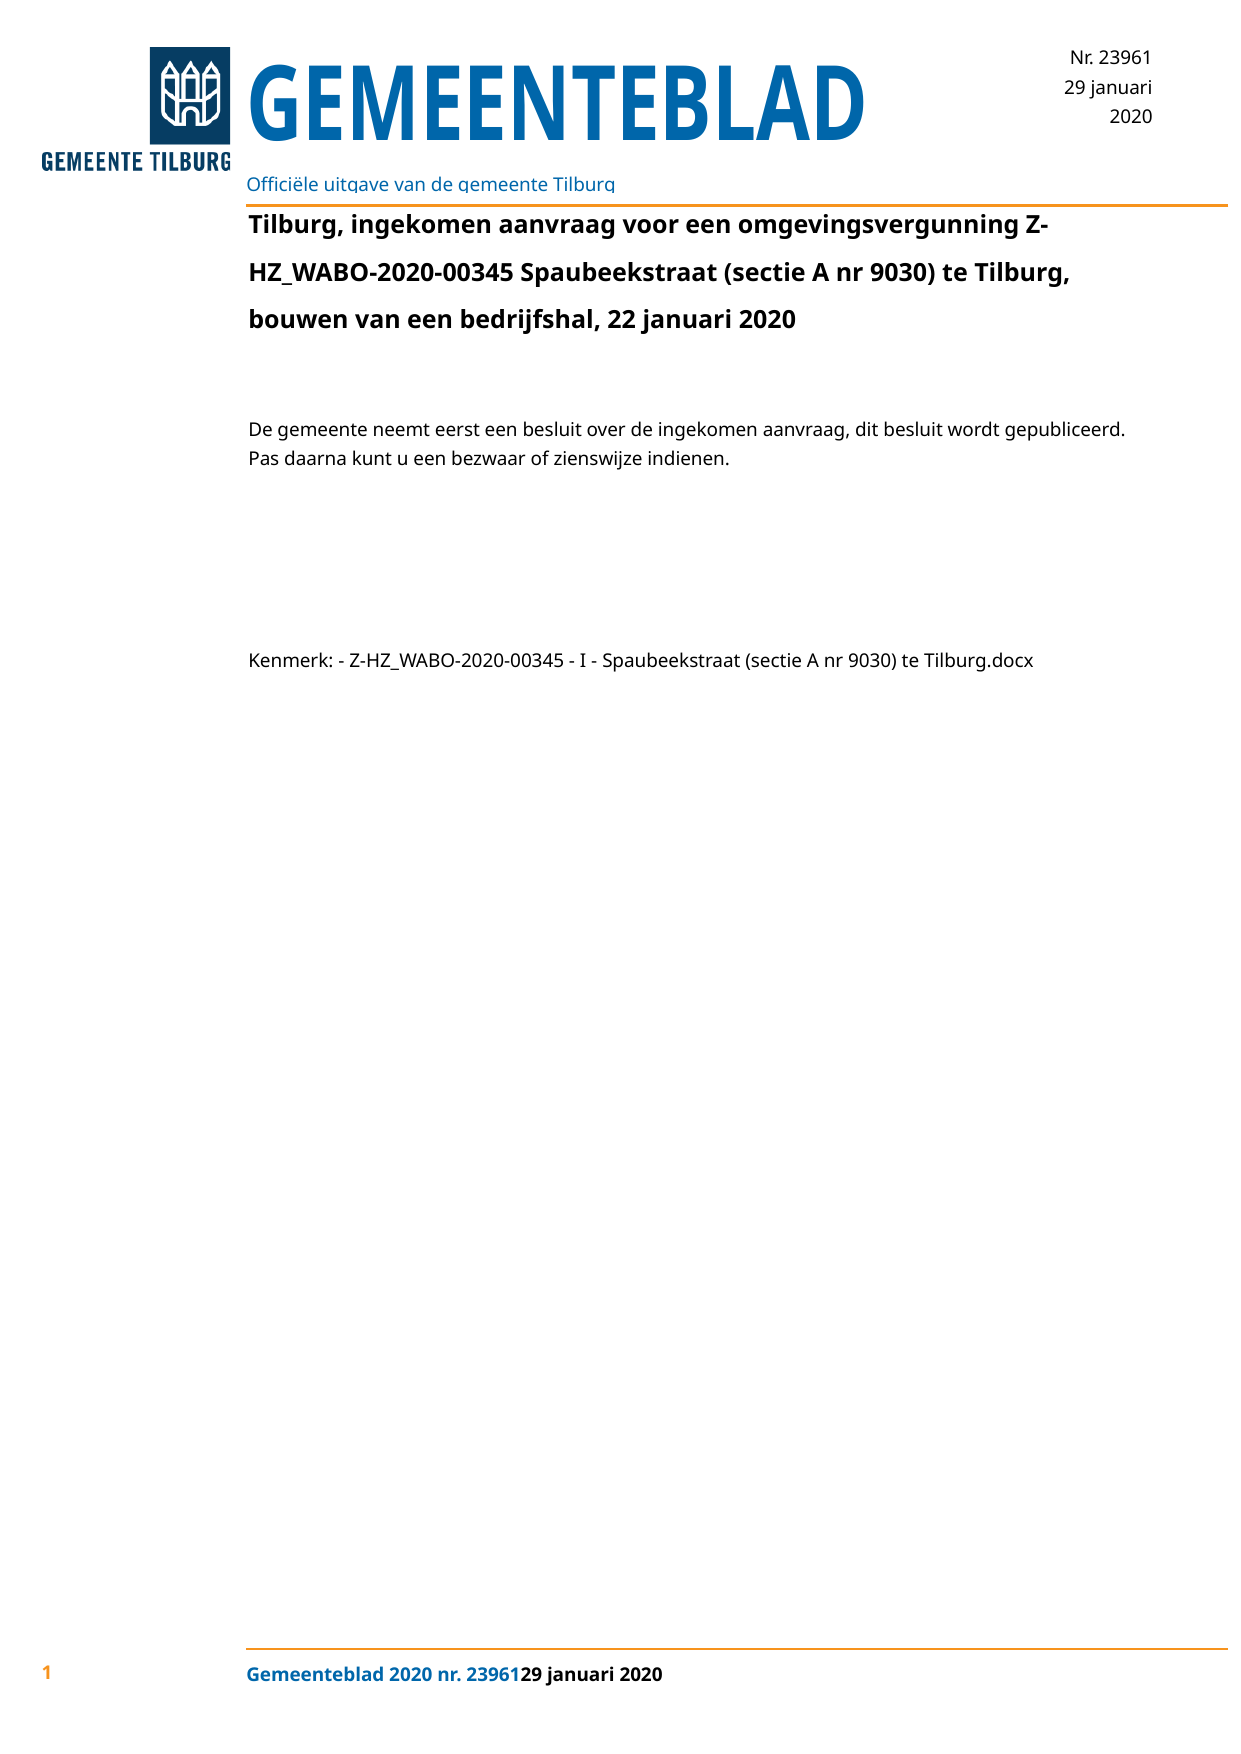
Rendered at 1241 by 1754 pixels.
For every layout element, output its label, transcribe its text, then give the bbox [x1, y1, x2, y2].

picture [41, 47, 231, 172]
text Tilburg, ingekomen aanvraag voor een omgevingsvergunning Z-HZ_WABO-2020-00345 Spaubeekstraat (sectie A nr 9030) te Tilburg, bouwen van een bedrijfshal, 22 januari 2020 [248, 207, 1152, 336]
text De gemeente neemt eerst een besluit over de ingekomen aanvraag, dit besluit wordt gepubliceerd. Pas daarna kunt u een bezwaar of zienswijze indienen. [248, 416, 1152, 471]
text Kenmerk: - Z-HZ_WABO-2020-00345 - I - Spaubeekstraat (sectie A nr 9030) te Tilburg.docx [248, 647, 1152, 673]
